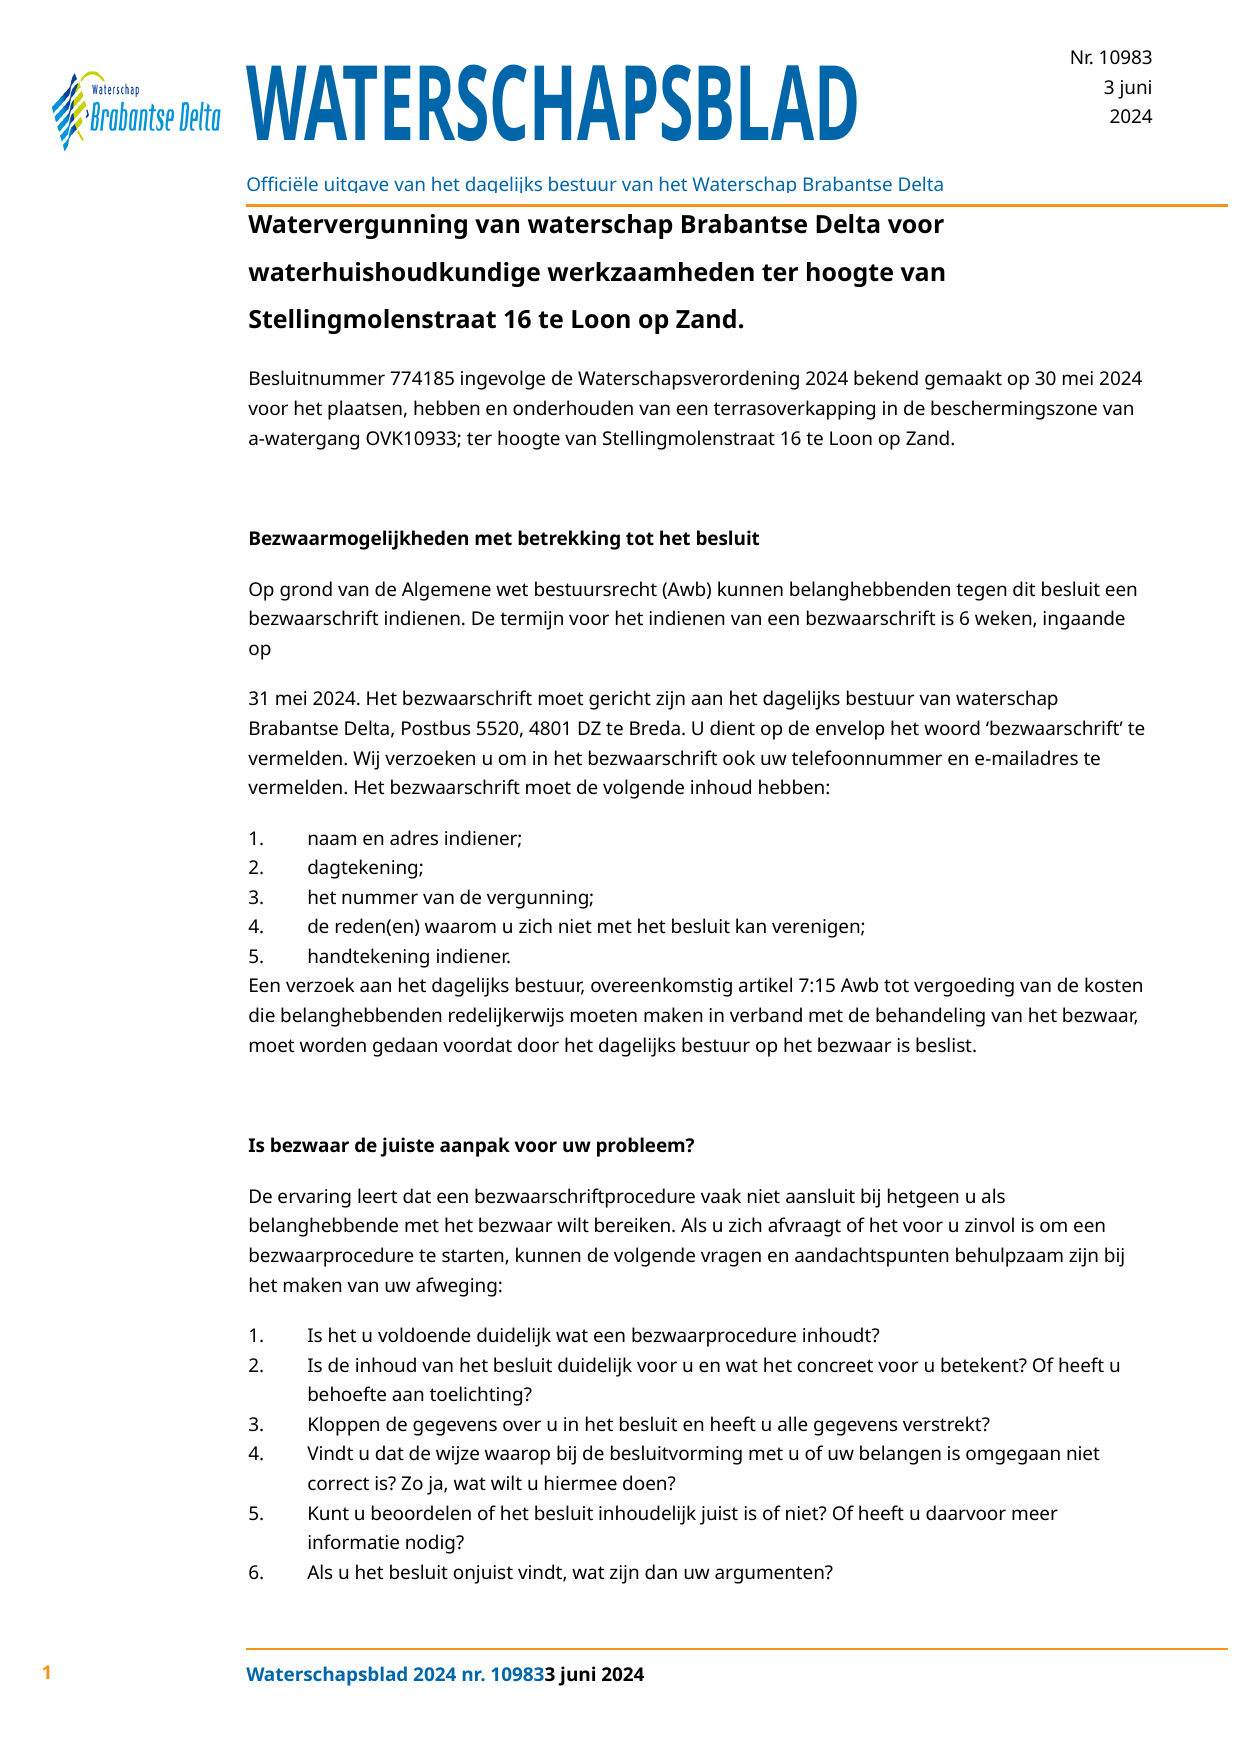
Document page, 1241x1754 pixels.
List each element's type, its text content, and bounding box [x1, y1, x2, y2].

list naam en adres indiener; [248, 825, 1152, 850]
text De ervaring leert dat een bezwaarschriftprocedure vaak niet aansluit bij hetgeen u als belanghebbende met het bezwaar wilt bereiken. Als u zich afvraagt of het voor u zinvol is om een bezwaarprocedure te starten, kunnen de volgende vragen en aandachtspunten behulpzaam zijn bij het maken van uw afweging: [248, 1183, 1152, 1297]
list dagtekening; [248, 854, 1152, 880]
text Besluitnummer 774185 ingevolge de Waterschapsverordening 2024 bekend gemaakt op 30 mei 2024 voor het plaatsen, hebben en onderhouden van een terrasoverkapping in de beschermingszone van a-watergang OVK10933; ter hoogte van Stellingmolenstraat 16 te Loon op Zand. [248, 366, 1152, 450]
list Kunt u beoordelen of het besluit inhoudelijk juist is of niet? Of heeft u daarvoor meer informatie nodig? [248, 1500, 1152, 1555]
list de reden(en) waarom u zich niet met het besluit kan verenigen; [248, 913, 1152, 939]
text Is bezwaar de juiste aanpak voor uw probleem? [248, 1133, 1152, 1158]
text Een verzoek aan het dagelijks bestuur, overeenkomstig artikel 7:15 Awb tot vergoeding van de kosten die belanghebbenden redelijkerwijs moeten maken in verband met de behandeling van het bezwaar, moet worden gedaan voordat door het dagelijks bestuur op het bezwaar is beslist. [248, 973, 1152, 1057]
text Op grond van de Algemene wet bestuursrecht (Awb) kunnen belanghebbenden tegen dit besluit een bezwaarschrift indienen. De termijn voor het indienen van een bezwaarschrift is 6 weken, ingaande op [248, 576, 1152, 661]
list Is het u voldoende duidelijk wat een bezwaarprocedure inhoudt? [248, 1322, 1152, 1348]
text 31 mei 2024. Het bezwaarschrift moet gericht zijn aan het dagelijks bestuur van waterschap Brabantse Delta, Postbus 5520, 4801 DZ te Breda. U dient op de envelop het woord ‘bezwaarschrift’ te vermelden. Wij verzoeken u om in het bezwaarschrift ook uw telefoonnummer en e‑mailadres te vermelden. Het bezwaarschrift moet de volgende inhoud hebben: [248, 686, 1152, 800]
text Watervergunning van waterschap Brabantse Delta voor waterhuishoudkundige werkzaamheden ter hoogte van Stellingmolenstraat 16 te Loon op Zand. [248, 207, 1152, 336]
list Kloppen de gegevens over u in het besluit en heeft u alle gegevens verstrekt? [248, 1411, 1152, 1437]
picture [41, 47, 231, 172]
list handtekening indiener. [248, 943, 1152, 969]
list het nummer van de vergunning; [248, 884, 1152, 909]
list Als u het besluit onjuist vindt, wat zijn dan uw argumenten? [248, 1559, 1152, 1584]
list Is de inhoud van het besluit duidelijk voor u en wat het concreet voor u betekent? Of heeft u behoefte aan toelichting? [248, 1352, 1152, 1407]
list Vindt u dat de wijze waarop bij de besluitvorming met u of uw belangen is omgegaan niet correct is? Zo ja, wat wilt u hiermee doen? [248, 1441, 1152, 1496]
text Bezwaarmogelijkheden met betrekking tot het besluit [248, 526, 1152, 551]
